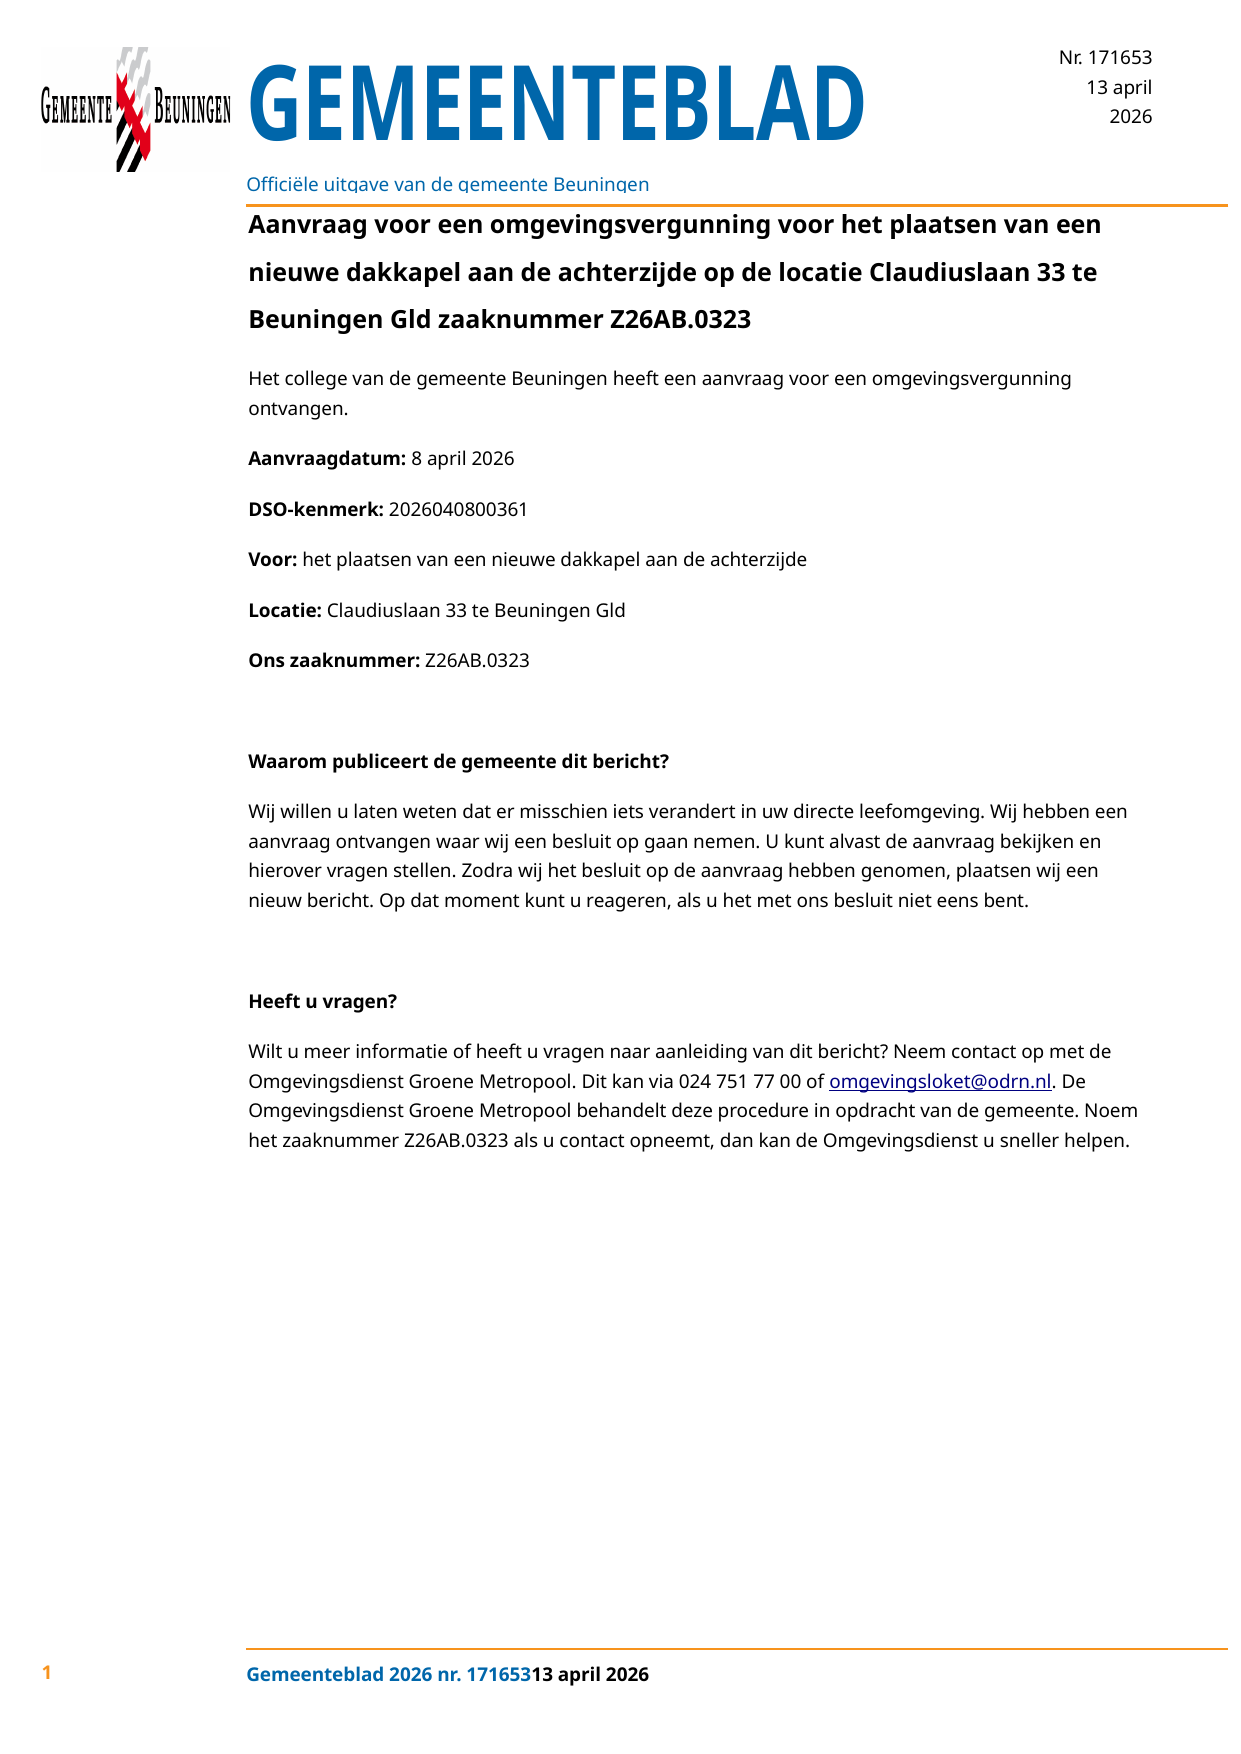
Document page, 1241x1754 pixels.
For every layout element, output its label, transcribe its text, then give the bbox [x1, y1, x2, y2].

text Aanvraagdatum: 8 april 2026 [248, 446, 1152, 471]
text Voor: het plaatsen van een nieuwe dakkapel aan de achterzijde [248, 546, 1152, 572]
text Locatie: Claudiuslaan 33 te Beuningen Gld [248, 597, 1152, 622]
text Wij willen u laten weten dat er misschien iets verandert in uw directe leefomgeving. Wij hebben een aanvraag ontvangen waar wij een besluit op gaan nemen. U kunt alvast de aanvraag bekijken en hierover vragen stellen. Zodra wij het besluit op de aanvraag hebben genomen, plaatsen wij een nieuw bericht. Op dat moment kunt u reageren, als u het met ons besluit niet eens bent. [248, 798, 1152, 913]
text Heeft u vragen? [248, 988, 1152, 1014]
text Wilt u meer informatie of heeft u vragen naar aanleiding van dit bericht? Neem contact op met de Omgevingsdienst Groene Metropool. Dit kan via 024 751 77 00 of omgevingsloket@odrn.nl. De Omgevingsdienst Groene Metropool behandelt deze procedure in opdracht van de gemeente. Noem het zaaknummer Z26AB.0323 als u contact opneemt, dan kan de Omgevingsdienst u sneller helpen. [248, 1038, 1152, 1153]
text Aanvraag voor een omgevingsvergunning voor het plaatsen van een nieuwe dakkapel aan de achterzijde op de locatie Claudiuslaan 33 te Beuningen Gld zaaknummer Z26AB.0323 [248, 207, 1152, 336]
text Waarom publiceert de gemeente dit bericht? [248, 748, 1152, 774]
text DSO-kenmerk: 2026040800361 [248, 496, 1152, 522]
text Ons zaaknummer: Z26AB.0323 [248, 647, 1152, 673]
text Het college van de gemeente Beuningen heeft een aanvraag voor een omgevingsvergunning ontvangen. [248, 366, 1152, 421]
picture [41, 47, 231, 172]
